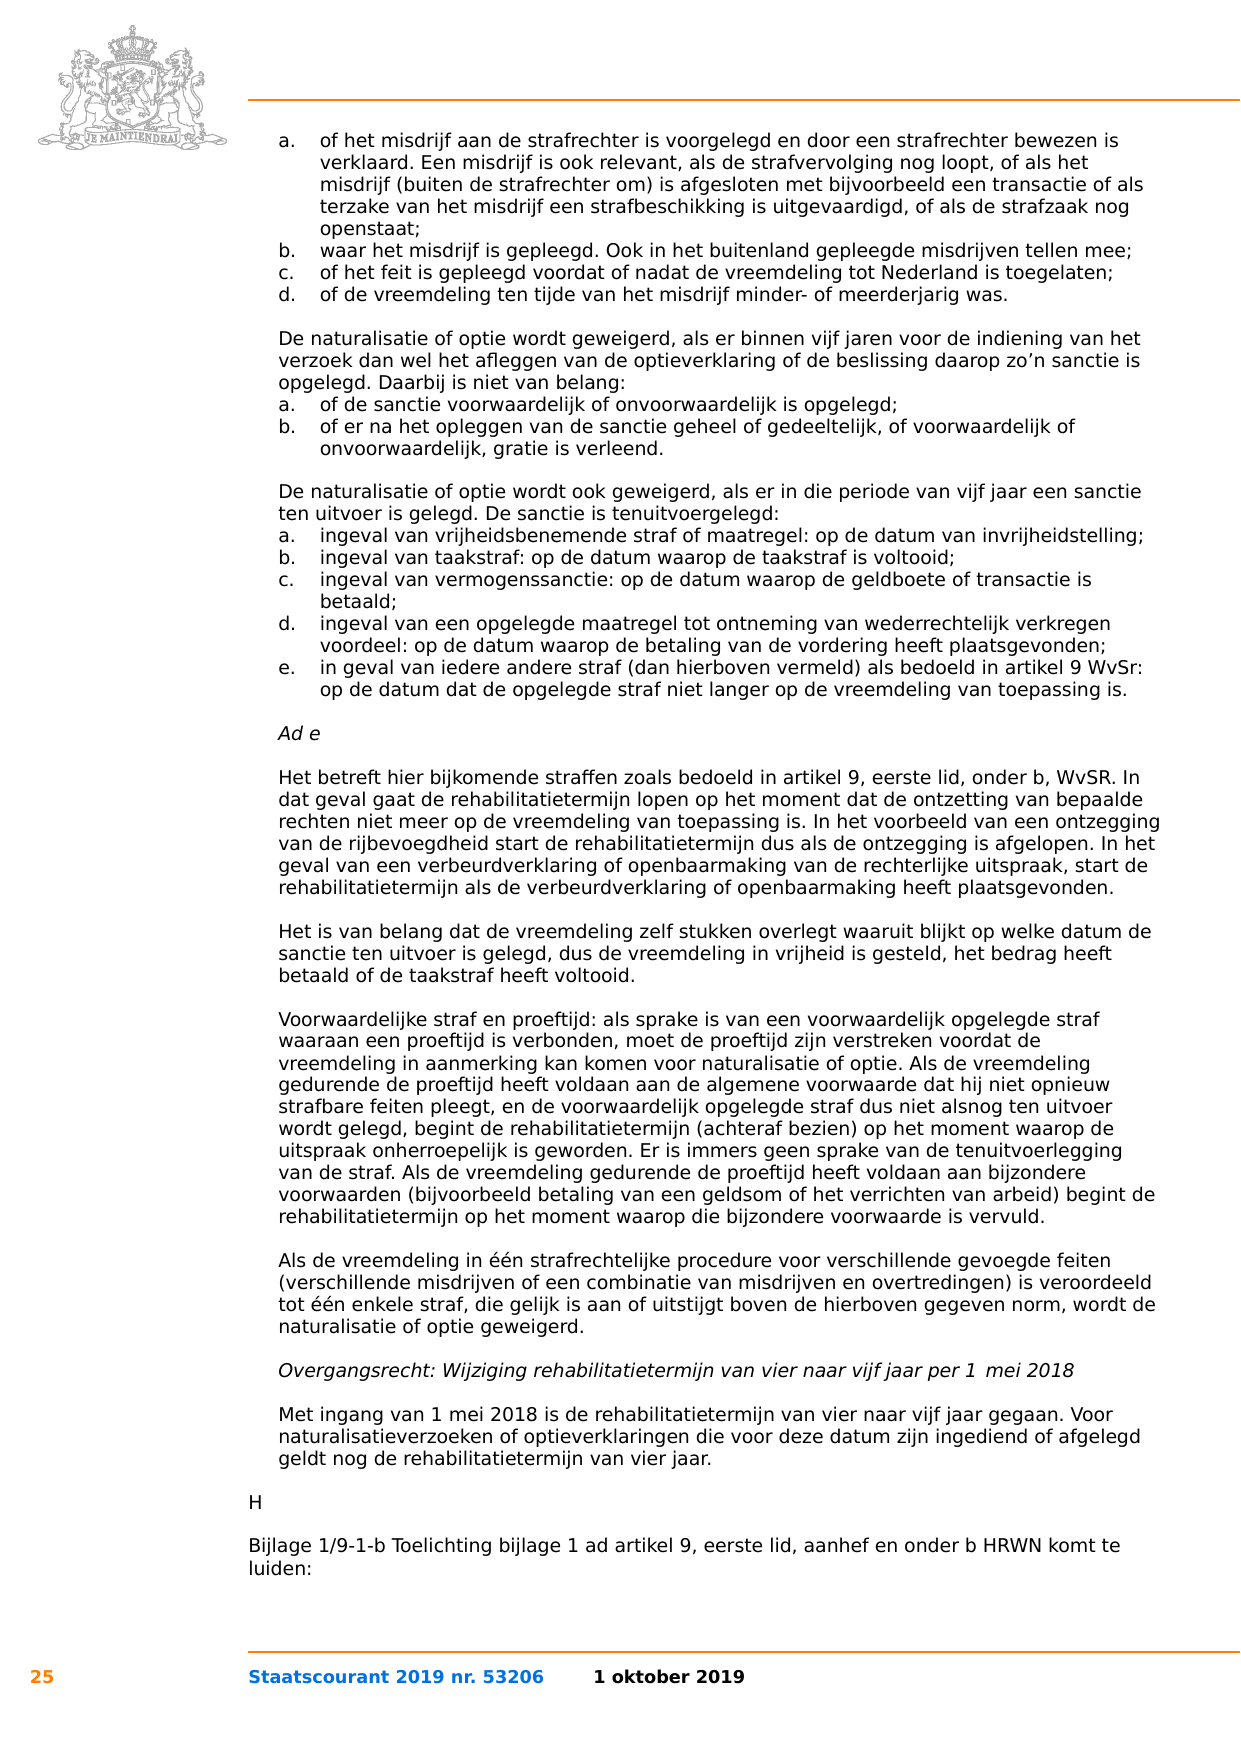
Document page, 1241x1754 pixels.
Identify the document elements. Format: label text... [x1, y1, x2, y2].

text a. ingeval van vrijheidsbenemende straf of maatregel: op de datum van invrijheidstelling; [278, 525, 1163, 547]
text d. of de vreemdeling ten tijde van het misdrijf minder- of meerderjarig was. [278, 284, 1163, 306]
subtitle Overgangsrecht: Wijziging rehabilitatietermijn van vier naar vijf jaar per 1 mei 2018 [278, 1360, 1163, 1382]
text d. ingeval van een opgelegde maatregel tot ontneming van wederrechtelijk verkregen voordeel: op de datum waarop de betaling van de vordering heeft plaatsgevonden; [278, 613, 1163, 657]
text e. in geval van iedere andere straf (dan hierboven vermeld) als bedoeld in artikel 9 WvSr: op de datum dat de opgelegde straf niet langer op de vreemdeling van toepassing is. [278, 657, 1163, 701]
text H [248, 1492, 1163, 1513]
text De naturalisatie of optie wordt geweigerd, als er binnen vijf jaren voor de indiening van het verzoek dan wel het afleggen van de optieverklaring of de beslissing daarop zo’n sanctie is opgelegd. Daarbij is niet van belang: [278, 328, 1163, 393]
text a. of de sanctie voorwaardelijk of onvoorwaardelijk is opgelegd; [278, 393, 1163, 416]
text b. ingeval van taakstraf: op de datum waarop de taakstraf is voltooid; [278, 547, 1163, 569]
text a. of het misdrijf aan de strafrechter is voorgelegd en door een strafrechter bewezen is verklaard. Een misdrijf is ook relevant, als de strafvervolging nog loopt, of als het misdrijf (buiten de strafrechter om) is afgesloten met bijvoorbeeld een transactie of als terzake van het misdrijf een strafbeschikking is uitgevaardigd, of als de strafzaak nog openstaat; [278, 130, 1163, 240]
text b. waar het misdrijf is gepleegd. Ook in het buitenland gepleegde misdrijven tellen mee; [278, 240, 1163, 262]
text c. of het feit is gepleegd voordat of nadat de vreemdeling tot Nederland is toegelaten; [278, 262, 1163, 284]
text Als de vreemdeling in één strafrechtelijke procedure voor verschillende gevoegde feiten (verschillende misdrijven of een combinatie van misdrijven en overtredingen) is veroordeeld tot één enkele straf, die gelijk is aan of uitstijgt boven de hierboven gegeven norm, wordt de naturalisatie of optie geweigerd. [278, 1250, 1163, 1338]
text c. ingeval van vermogenssanctie: op de datum waarop de geldboete of transactie is betaald; [278, 569, 1163, 613]
text Met ingang van 1 mei 2018 is de rehabilitatietermijn van vier naar vijf jaar gegaan. Voor naturalisatieverzoeken of optieverklaringen die voor deze datum zijn ingediend of afgelegd geldt nog de rehabilitatietermijn van vier jaar. [278, 1404, 1163, 1470]
text Bijlage 1/9-1-b Toelichting bijlage 1 ad artikel 9, eerste lid, aanhef en onder b HRWN komt te luiden: [248, 1535, 1163, 1579]
subtitle Ad e [278, 723, 1163, 745]
text Het betreft hier bijkomende straffen zoals bedoeld in artikel 9, eerste lid, onder b, WvSR. In dat geval gaat de rehabilitatietermijn lopen op het moment dat de ontzetting van bepaalde rechten niet meer op de vreemdeling van toepassing is. In het voorbeeld van een ontzegging van de rijbevoegdheid start de rehabilitatietermijn dus als de ontzegging is afgelopen. In het geval van een verbeurdverklaring of openbaarmaking van de rechterlijke uitspraak, start de rehabilitatietermijn als de verbeurdverklaring of openbaarmaking heeft plaatsgevonden. [278, 767, 1163, 899]
text b. of er na het opleggen van de sanctie geheel of gedeeltelijk, of voorwaardelijk of onvoorwaardelijk, gratie is verleend. [278, 416, 1163, 459]
picture [38, 25, 227, 150]
text De naturalisatie of optie wordt ook geweigerd, als er in die periode van vijf jaar een sanctie ten uitvoer is gelegd. De sanctie is tenuitvoergelegd: [278, 481, 1163, 525]
text Voorwaardelijke straf en proeftijd: als sprake is van een voorwaardelijk opgelegde straf waaraan een proeftijd is verbonden, moet de proeftijd zijn verstreken voordat de vreemdeling in aanmerking kan komen voor naturalisatie of optie. Als de vreemdeling gedurende de proeftijd heeft voldaan aan de algemene voorwaarde dat hij niet opnieuw strafbare feiten pleegt, en de voorwaardelijk opgelegde straf dus niet alsnog ten uitvoer wordt gelegd, begint de rehabilitatietermijn (achteraf bezien) op het moment waarop de uitspraak onherroepelijk is geworden. Er is immers geen sprake van de tenuitvoerlegging van de straf. Als de vreemdeling gedurende de proeftijd heeft voldaan aan bijzondere voorwaarden (bijvoorbeeld betaling van een geldsom of het verrichten van arbeid) begint de rehabilitatietermijn op het moment waarop die bijzondere voorwaarde is vervuld. [278, 1008, 1163, 1228]
text Het is van belang dat de vreemdeling zelf stukken overlegt waaruit blijkt op welke datum de sanctie ten uitvoer is gelegd, dus de vreemdeling in vrijheid is gesteld, het bedrag heeft betaald of de taakstraf heeft voltooid. [278, 921, 1163, 987]
